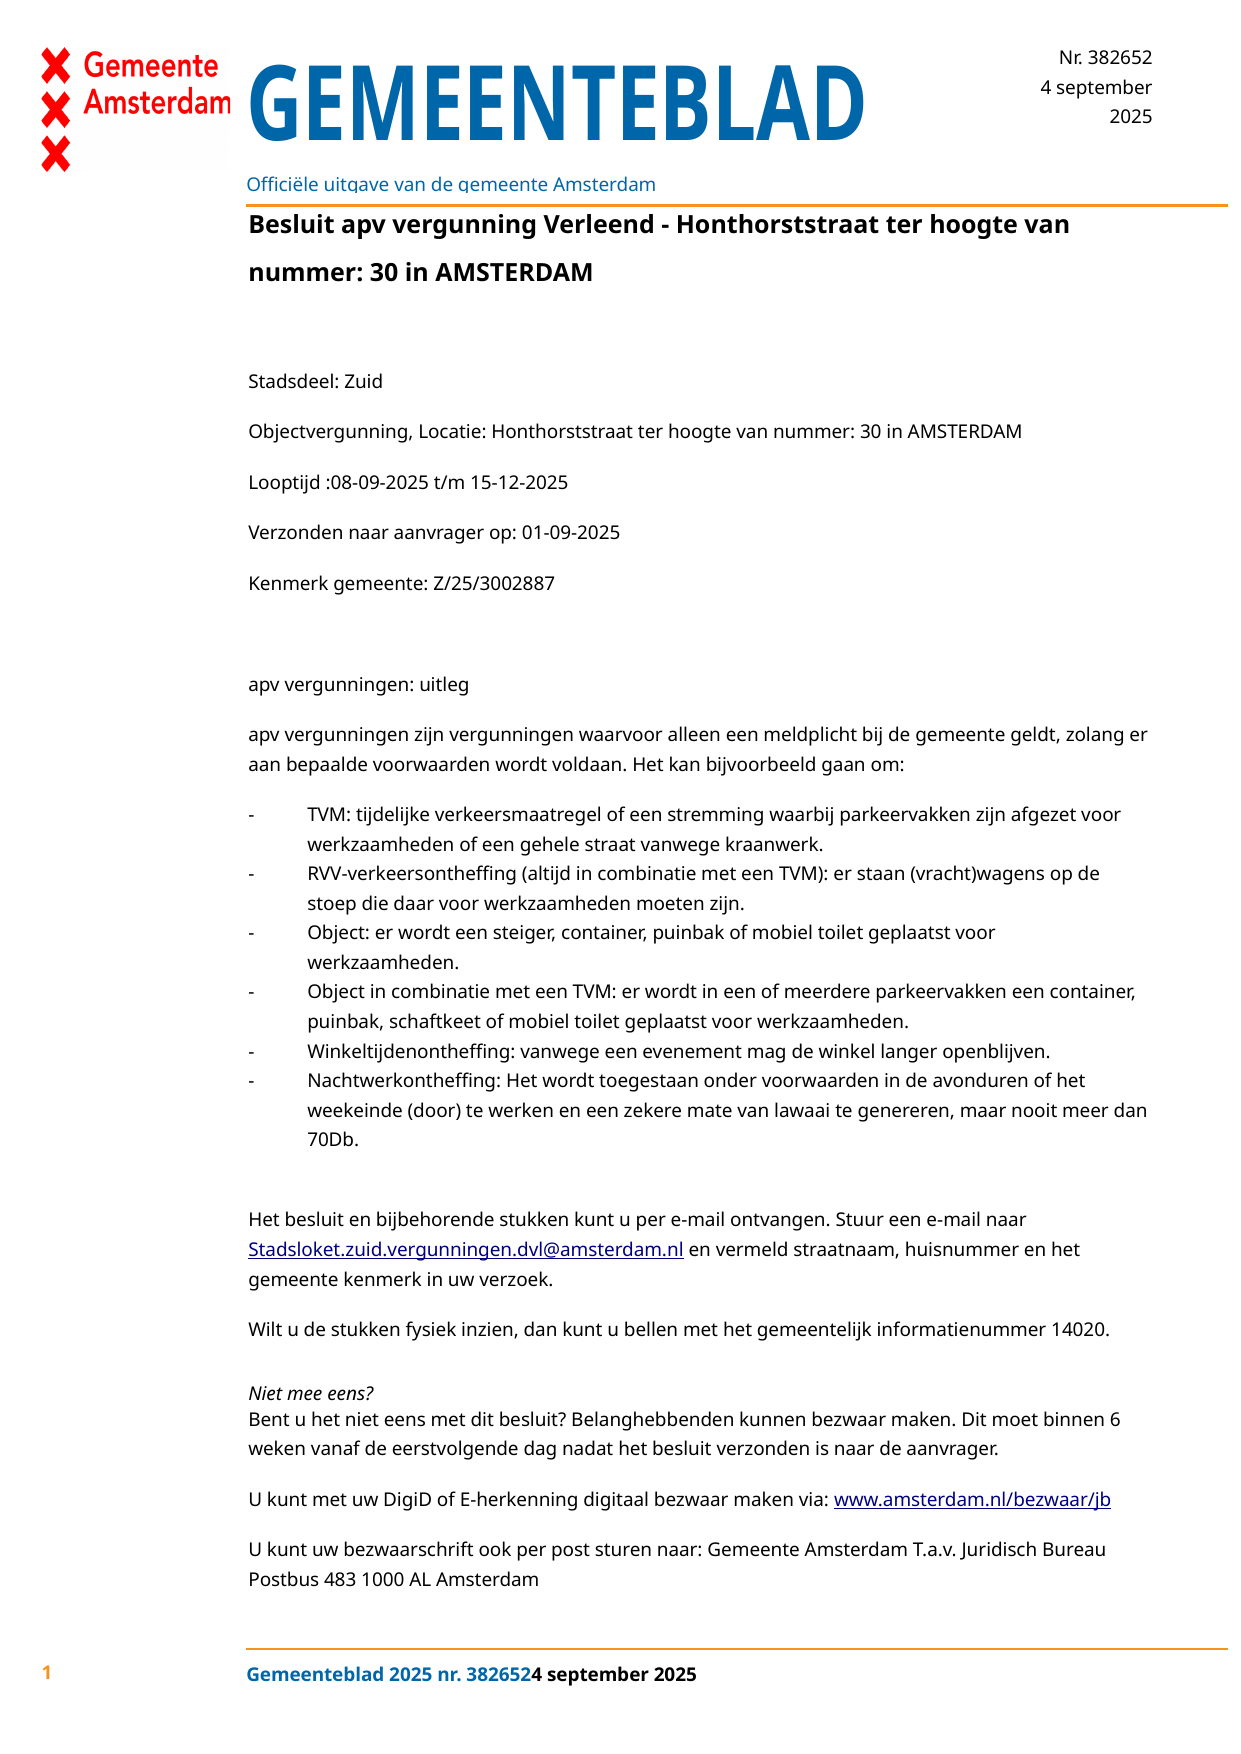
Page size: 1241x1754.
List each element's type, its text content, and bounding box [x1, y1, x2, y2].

text U kunt met uw DigiD of E-herkenning digitaal bezwaar maken via: www.amsterdam.nl/bezwaar/jb [248, 1486, 1152, 1512]
list Object: er wordt een steiger, container, puinbak of mobiel toilet geplaatst voor werkzaamheden. [248, 919, 1152, 975]
list Object in combinatie met een TVM: er wordt in een of meerdere parkeervakken een container, puinbak, schaftkeet of mobiel toilet geplaatst voor werkzaamheden. [248, 979, 1152, 1034]
text Objectvergunning, Locatie: Honthorststraat ter hoogte van nummer: 30 in AMSTERDAM [248, 419, 1152, 444]
text Het besluit en bijbehorende stukken kunt u per e-mail ontvangen. Stuur een e-mail naar Stadsloket.zuid.vergunningen.dvl@amsterdam.nl en vermeld straatnaam, huisnummer en het gemeente kenmerk in uw verzoek. [248, 1207, 1152, 1292]
text Niet mee eens? [248, 1380, 1152, 1406]
text Verzonden naar aanvrager op: 01-09-2025 [248, 519, 1152, 545]
list TVM: tijdelijke verkeersmaatregel of een stremming waarbij parkeervakken zijn afgezet voor werkzaamheden of een gehele straat vanwege kraanwerk. [248, 801, 1152, 857]
picture [41, 47, 231, 172]
text Looptijd :08-09-2025 t/m 15-12-2025 [248, 469, 1152, 495]
list Nachtwerkontheffing: Het wordt toegestaan onder voorwaarden in de avonduren of het weekeinde (door) te werken en een zekere mate van lawaai te genereren, maar nooit meer dan 70Db. [248, 1067, 1152, 1152]
text U kunt uw bezwaarschrift ook per post sturen naar: Gemeente Amsterdam T.a.v. Juridisch Bureau Postbus 483 1000 AL Amsterdam [248, 1536, 1152, 1592]
text Besluit apv vergunning Verleend - Honthorststraat ter hoogte van nummer: 30 in AMSTERDAM [248, 207, 1152, 288]
text Bent u het niet eens met dit besluit? Belanghebbenden kunnen bezwaar maken. Dit moet binnen 6 weken vanaf de eerstvolgende dag nadat het besluit verzonden is naar de aanvrager. [248, 1406, 1152, 1461]
text Kenmerk gemeente: Z/25/3002887 [248, 570, 1152, 596]
list Winkeltijdenontheffing: vanwege een evenement mag de winkel langer openblijven. [248, 1038, 1152, 1064]
list RVV-verkeersontheffing (altijd in combinatie met een TVM): er staan (vracht)wagens op de stoep die daar voor werkzaamheden moeten zijn. [248, 860, 1152, 916]
text apv vergunningen: uitleg [248, 671, 1152, 697]
text apv vergunningen zijn vergunningen waarvoor alleen een meldplicht bij de gemeente geldt, zolang er aan bepaalde voorwaarden wordt voldaan. Het kan bijvoorbeeld gaan om: [248, 721, 1152, 777]
text Stadsdeel: Zuid [248, 368, 1152, 394]
text Wilt u de stukken fysiek inzien, dan kunt u bellen met het gemeentelijk informatienummer 14020. [248, 1316, 1152, 1342]
